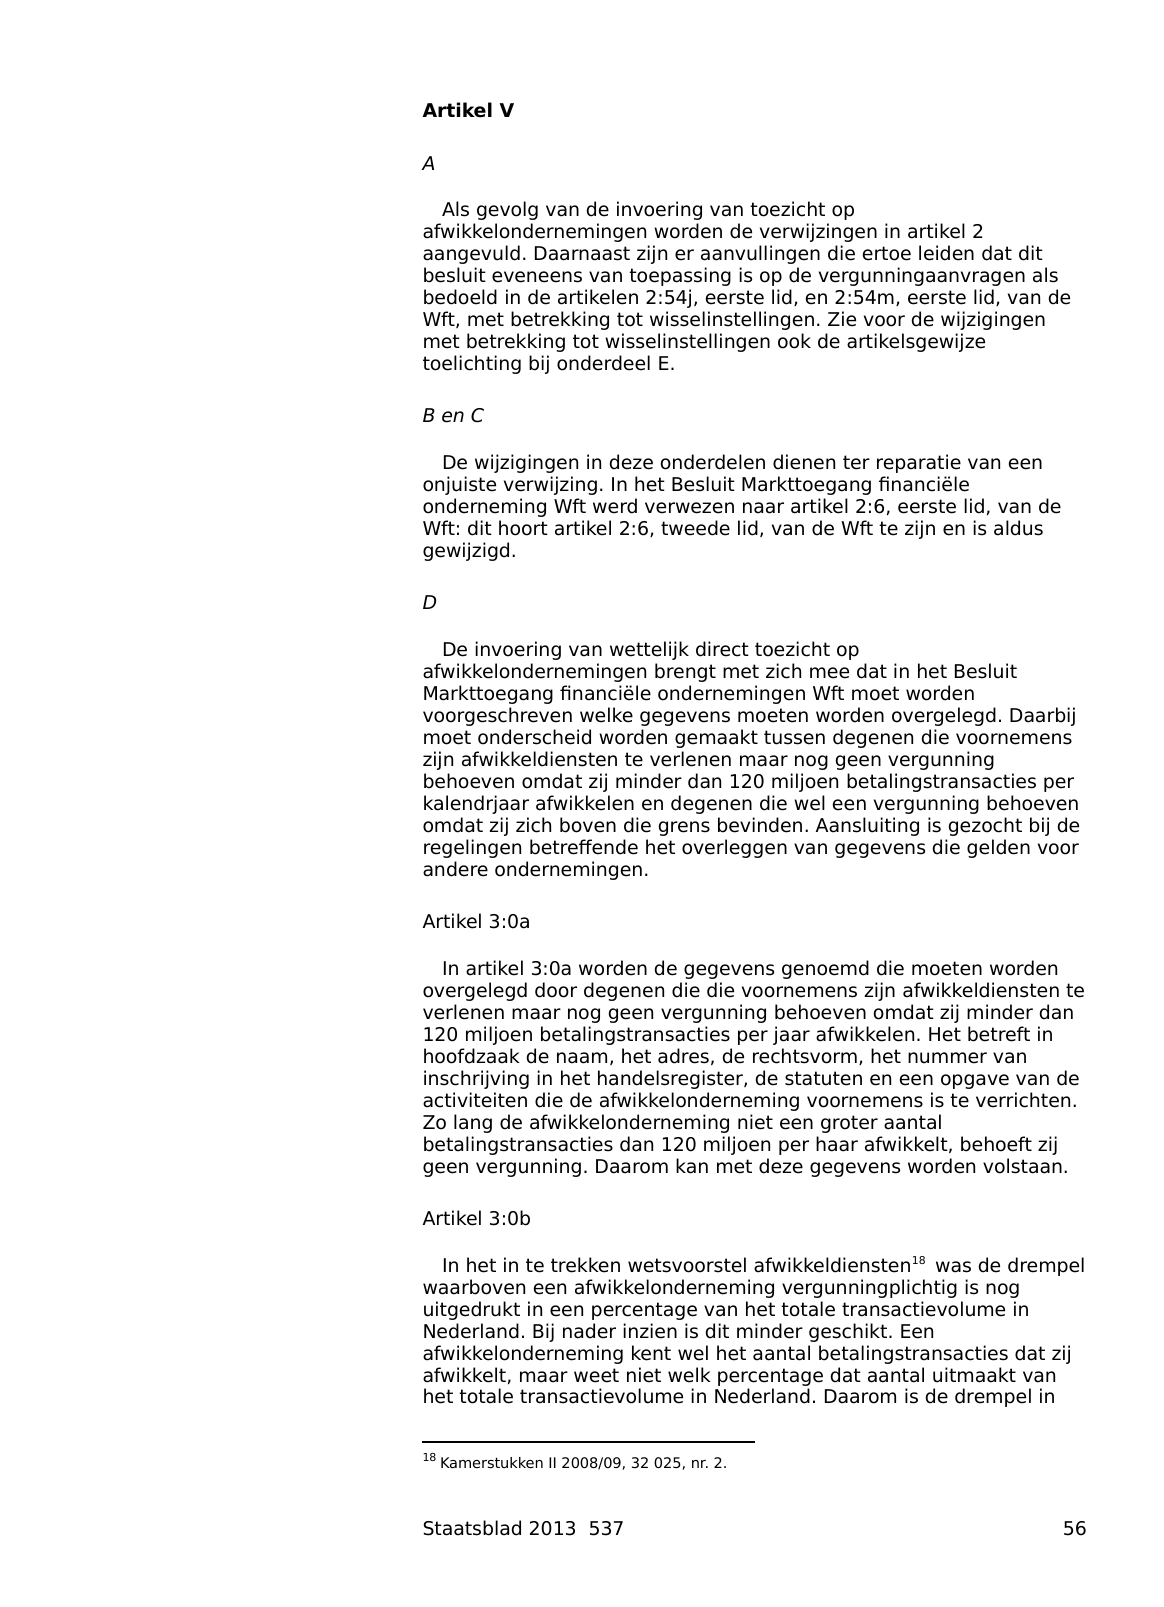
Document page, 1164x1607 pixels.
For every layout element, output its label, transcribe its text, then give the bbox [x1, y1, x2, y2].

subtitle Artikel 3:0a [422, 911, 1087, 933]
text De wijzigingen in deze onderdelen dienen ter reparatie van een onjuiste verwijzing. In het Besluit Markttoegang financiële onderneming Wft werd verwezen naar artikel 2:6, eerste lid, van de Wft: dit hoort artikel 2:6, tweede lid, van de Wft te zijn en is aldus gewijzigd. [422, 452, 1087, 562]
text Kamerstukken II 2008/09, 32 025, nr. 2. [422, 1451, 1087, 1473]
text De invoering van wettelijk direct toezicht op afwikkelondernemingen brengt met zich mee dat in het Besluit Markttoegang financiële ondernemingen Wft moet worden voorgeschreven welke gegevens moeten worden overgelegd. Daarbij moet onderscheid worden gemaakt tussen degenen die voornemens zijn afwikkeldiensten te verlenen maar nog geen vergunning behoeven omdat zij minder dan 120 miljoen betalingstransacties per kalendrjaar afwikkelen en degenen die wel een vergunning behoeven omdat zij zich boven die grens bevinden. Aansluiting is gezocht bij de regelingen betreffende het overleggen van gegevens die gelden voor andere ondernemingen. [422, 639, 1087, 881]
subtitle D [422, 592, 1087, 614]
text Als gevolg van de invoering van toezicht op afwikkelondernemingen worden de verwijzingen in artikel 2 aangevuld. Daarnaast zijn er aanvullingen die ertoe leiden dat dit besluit eveneens van toepassing is op de vergunningaanvragen als bedoeld in de artikelen 2:54j, eerste lid, en 2:54m, eerste lid, van de Wft, met betrekking tot wisselinstellingen. Zie voor de wijzigingen met betrekking tot wisselinstellingen ook de artikelsgewijze toelichting bij onderdeel E. [422, 199, 1087, 375]
subtitle B en C [422, 405, 1087, 427]
subtitle A [422, 152, 1087, 174]
subtitle Artikel 3:0b [422, 1208, 1087, 1229]
text In artikel 3:0a worden de gegevens genoemd die moeten worden overgelegd door degenen die die voornemens zijn afwikkeldiensten te verlenen maar nog geen vergunning behoeven omdat zij minder dan 120 miljoen betalingstransacties per jaar afwikkelen. Het betreft in hoofdzaak de naam, het adres, de rechtsvorm, het nummer van inschrijving in het handelsregister, de statuten en een opgave van de activiteiten die de afwikkelonderneming voornemens is te verrichten. Zo lang de afwikkelonderneming niet een groter aantal betalingstransacties dan 120 miljoen per haar afwikkelt, behoeft zij geen vergunning. Daarom kan met deze gegevens worden volstaan. [422, 958, 1087, 1178]
text In het in te trekken wetsvoorstel afwikkeldiensten was de drempel waarboven een afwikkelonderneming vergunningplichtig is nog uitgedrukt in een percentage van het totale transactievolume in Nederland. Bij nader inzien is dit minder geschikt. Een afwikkelonderneming kent wel het aantal betalingstransacties dat zij afwikkelt, maar weet niet welk percentage dat aantal uitmaakt van het totale transactievolume in Nederland. Daarom is de drempel in [422, 1254, 1087, 1408]
subtitle Artikel V [422, 100, 1087, 122]
